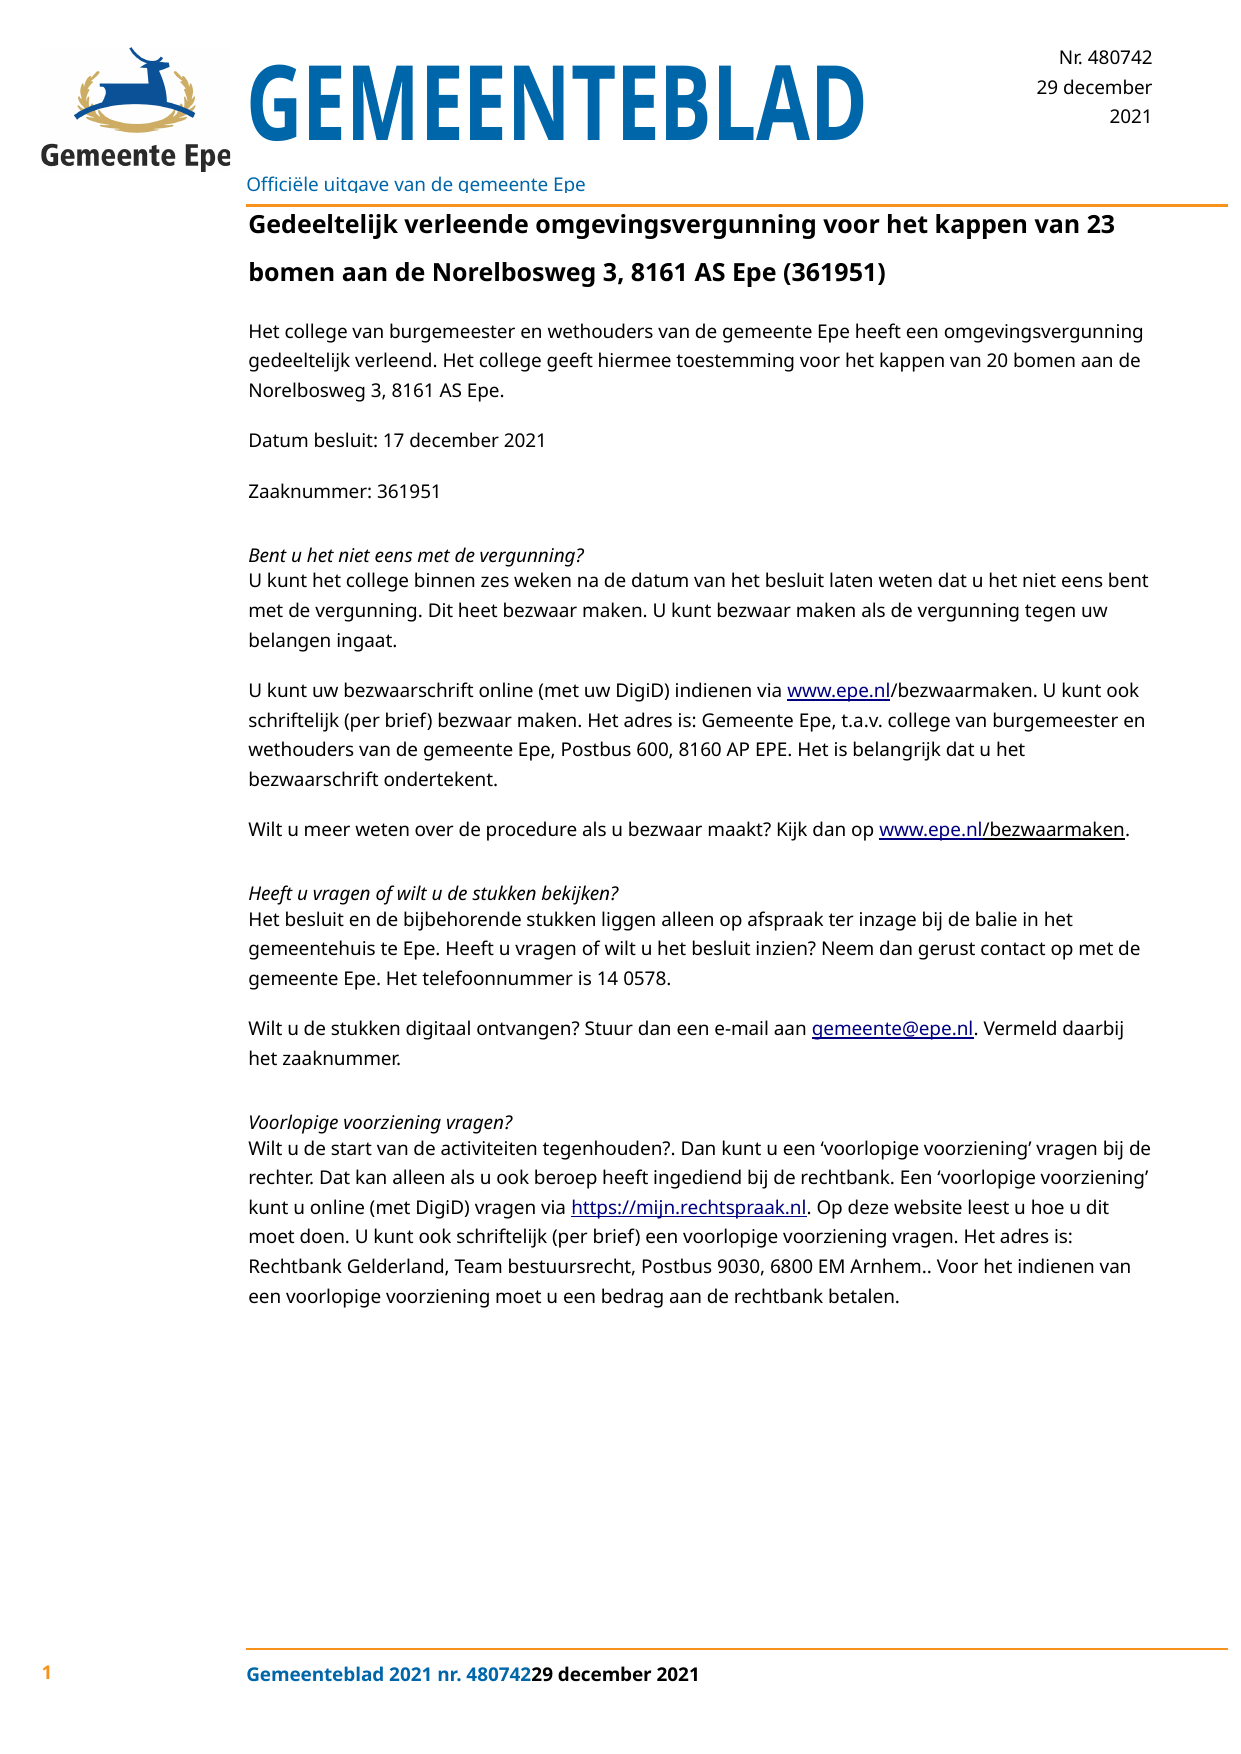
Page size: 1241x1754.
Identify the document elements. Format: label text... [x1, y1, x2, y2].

picture [41, 47, 231, 172]
text U kunt uw bezwaarschrift online (met uw DigiD) indienen via www.epe.nl/bezwaarmaken. U kunt ook schriftelijk (per brief) bezwaar maken. Het adres is: Gemeente Epe, t.a.v. college van burgemeester en wethouders van de gemeente Epe, Postbus 600, 8160 AP EPE. Het is belangrijk dat u het bezwaarschrift ondertekent. [248, 677, 1152, 792]
text Datum besluit: 17 december 2021 [248, 427, 1152, 453]
text Voorlopige voorziening vragen? [248, 1109, 1152, 1135]
text Wilt u de stukken digitaal ontvangen? Stuur dan een e-mail aan gemeente@epe.nl. Vermeld daarbij het zaaknummer. [248, 1016, 1152, 1071]
text Heeft u vragen of wilt u de stukken bekijken? [248, 880, 1152, 906]
text Wilt u de start van de activiteiten tegenhouden?. Dan kunt u een ‘voorlopige voorziening’ vragen bij de rechter. Dat kan alleen als u ook beroep heeft ingediend bij de rechtbank. Een ‘voorlopige voorziening’ kunt u online (met DigiD) vragen via https://mijn.rechtspraak.nl. Op deze website leest u hoe u dit moet doen. U kunt ook schriftelijk (per brief) een voorlopige voorziening vragen. Het adres is: Rechtbank Gelderland, Team bestuursrecht, Postbus 9030, 6800 EM Arnhem.. Voor het indienen van een voorlopige voorziening moet u een bedrag aan de rechtbank betalen. [248, 1135, 1152, 1308]
text Wilt u meer weten over de procedure als u bezwaar maakt? Kijk dan op www.epe.nl/bezwaarmaken. [248, 816, 1152, 842]
text Het besluit en de bijbehorende stukken liggen alleen op afspraak ter inzage bij de balie in het gemeentehuis te Epe. Heeft u vragen of wilt u het besluit inzien? Neem dan gerust contact op met de gemeente Epe. Het telefoonnummer is 14 0578. [248, 906, 1152, 991]
text Het college van burgemeester en wethouders van de gemeente Epe heeft een omgevingsvergunning gedeeltelijk verleend. Het college geeft hiermee toestemming voor het kappen van 20 bomen aan de Norelbosweg 3, 8161 AS Epe. [248, 318, 1152, 403]
text Zaaknummer: 361951 [248, 478, 1152, 504]
text Gedeeltelijk verleende omgevingsvergunning voor het kappen van 23 bomen aan de Norelbosweg 3, 8161 AS Epe (361951) [248, 207, 1152, 288]
text U kunt het college binnen zes weken na de datum van het besluit laten weten dat u het niet eens bent met de vergunning. Dit heet bezwaar maken. U kunt bezwaar maken als de vergunning tegen uw belangen ingaat. [248, 568, 1152, 652]
text Bent u het niet eens met de vergunning? [248, 542, 1152, 568]
